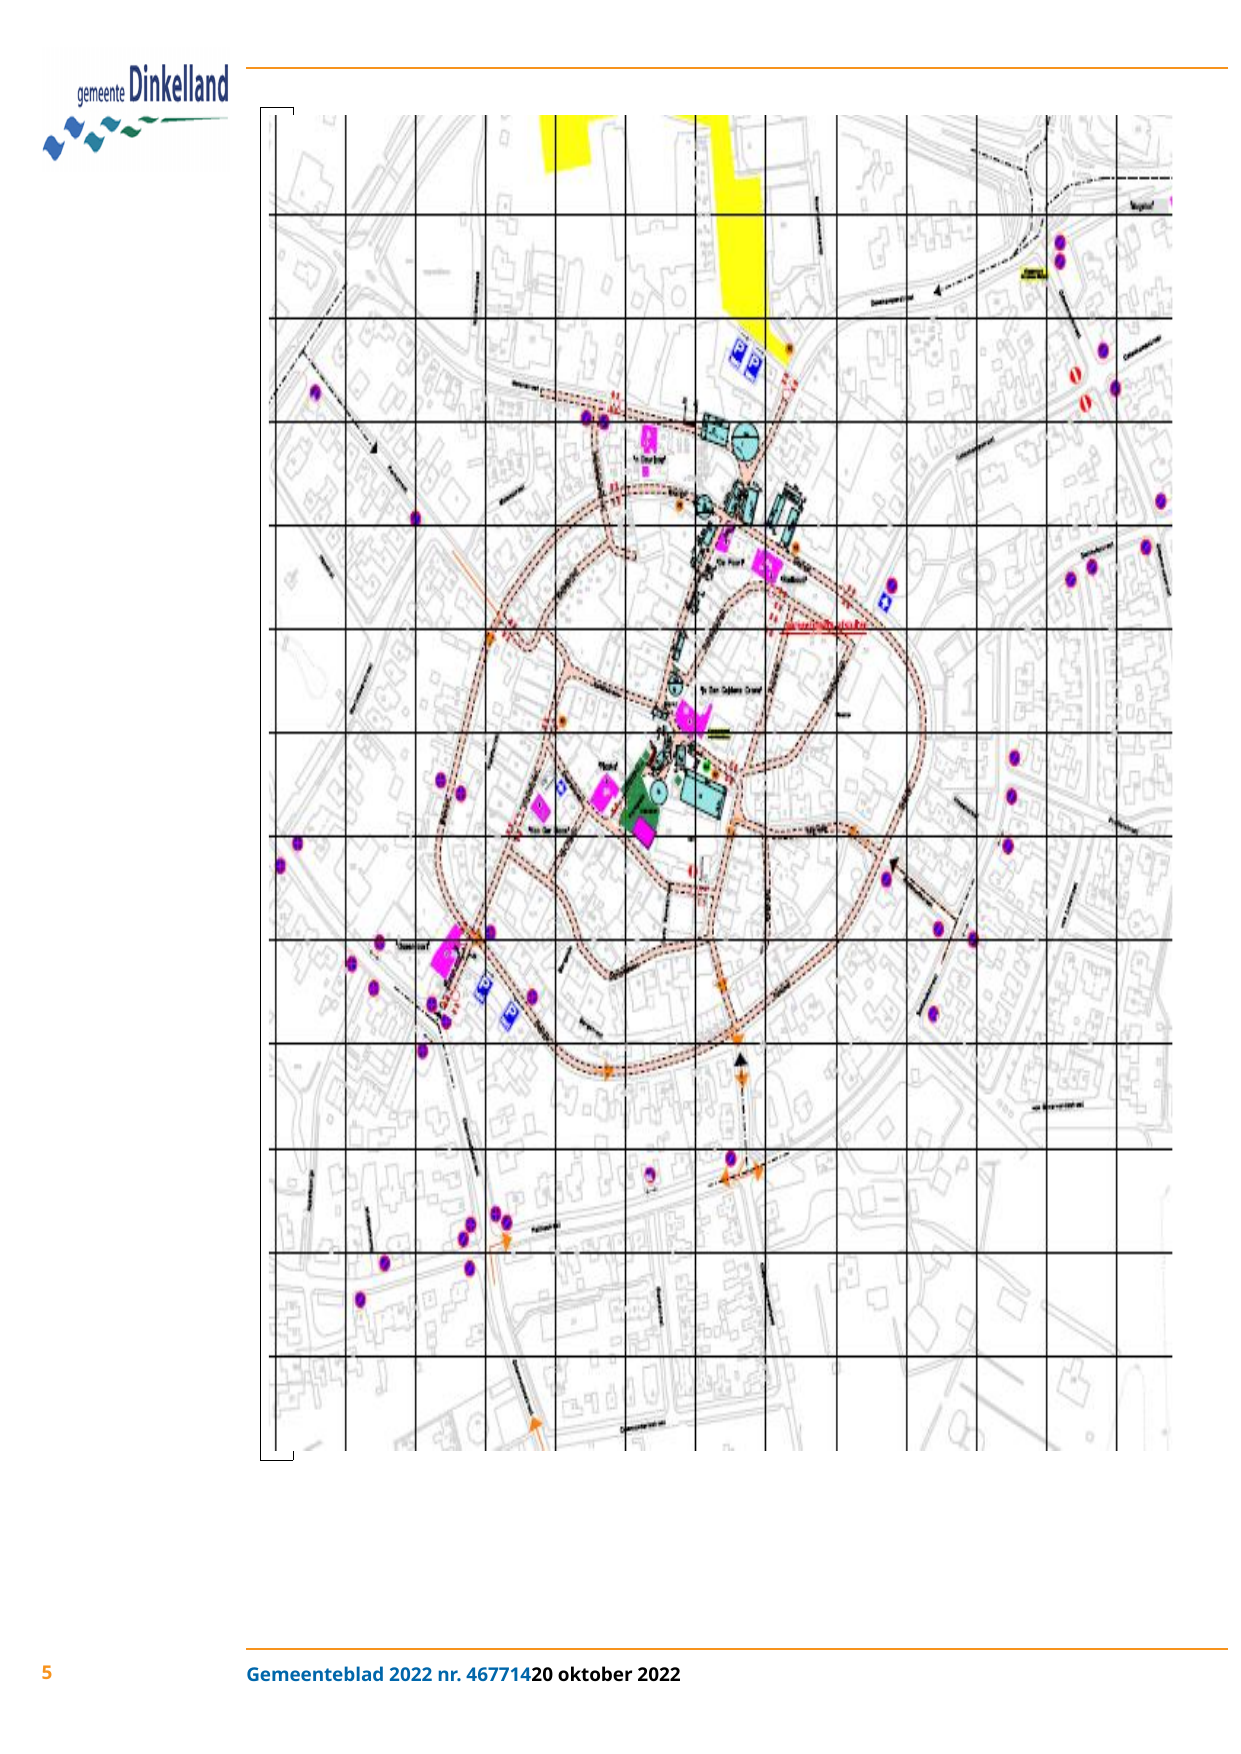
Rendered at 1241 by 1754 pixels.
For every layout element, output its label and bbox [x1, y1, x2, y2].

picture [41, 47, 231, 172]
picture [268, 115, 1173, 1451]
